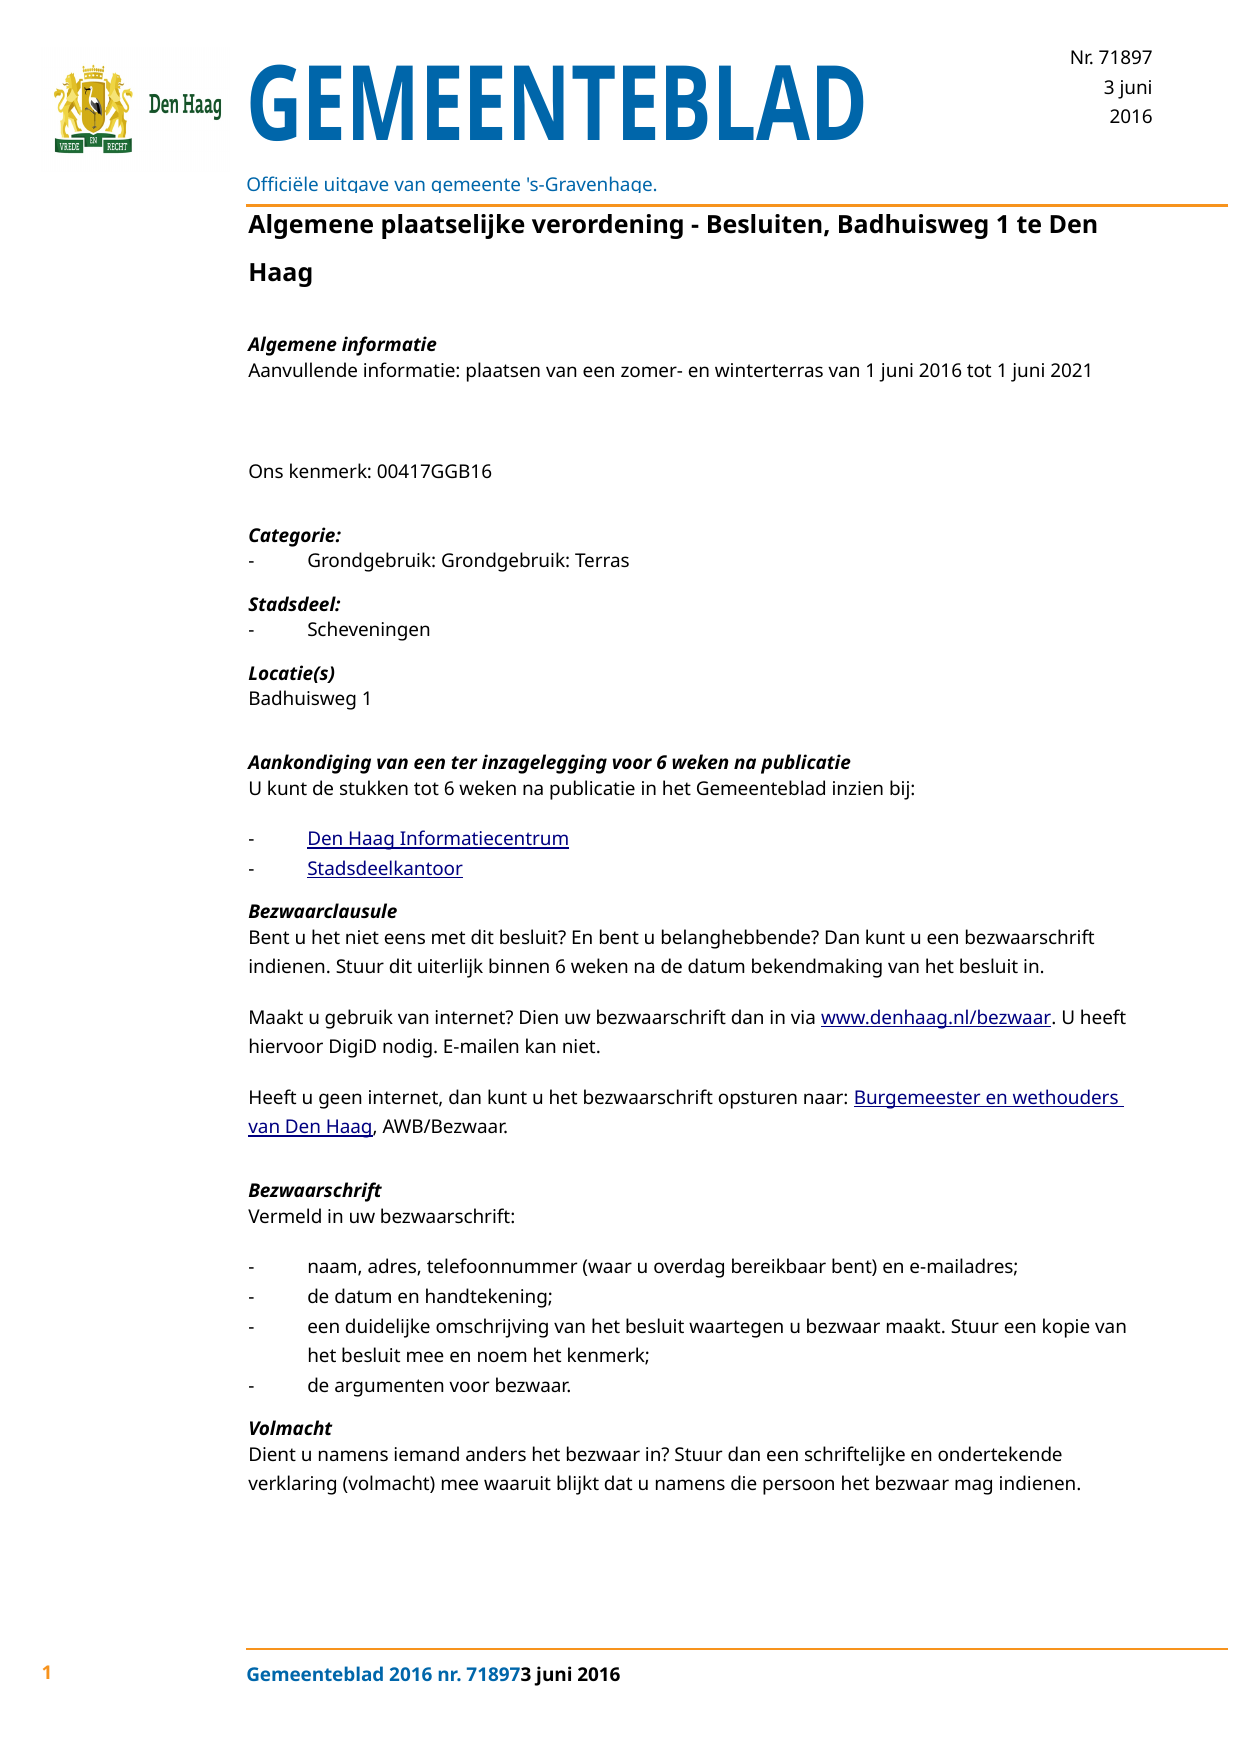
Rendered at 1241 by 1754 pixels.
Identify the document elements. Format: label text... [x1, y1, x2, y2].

list Den Haag Informatiecentrum [248, 826, 1152, 851]
text U kunt de stukken tot 6 weken na publicatie in het Gemeenteblad inzien bij: [248, 775, 1152, 801]
text Bezwaarschrift [248, 1177, 1152, 1203]
text Algemene informatie [248, 331, 1152, 357]
text Heeft u geen internet, dan kunt u het bezwaarschrift opsturen naar: Burgemeester en wethouders van Den Haag, AWB/Bezwaar. [248, 1084, 1152, 1139]
text Dient u namens iemand anders het bezwaar in? Stuur dan een schriftelijke en ondertekende verklaring (volmacht) mee waaruit blijkt dat u namens die persoon het bezwaar mag indienen. [248, 1441, 1152, 1496]
list Grondgebruik: Grondgebruik: Terras [248, 548, 1152, 573]
list een duidelijke omschrijving van het besluit waartegen u bezwaar maakt. Stuur een kopie van het besluit mee en noem het kenmerk; [248, 1313, 1152, 1368]
picture [41, 47, 231, 172]
text Badhuisweg 1 [248, 685, 1152, 711]
text Maakt u gebruik van internet? Dien uw bezwaarschrift dan in via www.denhaag.nl/bezwaar. U heeft hiervoor DigiD nodig. E-mailen kan niet. [248, 1004, 1152, 1059]
text Bezwaarclausule [248, 898, 1152, 924]
text Aankondiging van een ter inzagelegging voor 6 weken na publicatie [248, 749, 1152, 775]
text Ons kenmerk: 00417GGB16 [248, 458, 1152, 484]
list naam, adres, telefoonnummer (waar u overdag bereikbaar bent) en e-mailadres; [248, 1254, 1152, 1279]
text Volmacht [248, 1415, 1152, 1441]
list de argumenten voor bezwaar. [248, 1372, 1152, 1398]
list de datum en handtekening; [248, 1283, 1152, 1309]
list Stadsdeelkantoor [248, 855, 1152, 881]
text Categorie: [248, 522, 1152, 548]
text Aanvullende informatie: plaatsen van een zomer- en winterterras van 1 juni 2016 tot 1 juni 2021 [248, 357, 1152, 383]
text Stadsdeel: [248, 591, 1152, 617]
text Vermeld in uw bezwaarschrift: [248, 1203, 1152, 1229]
text Bent u het niet eens met dit besluit? En bent u belanghebbende? Dan kunt u een bezwaarschrift indienen. Stuur dit uiterlijk binnen 6 weken na de datum bekendmaking van het besluit in. [248, 924, 1152, 979]
text Locatie(s) [248, 660, 1152, 685]
text Algemene plaatselijke verordening - Besluiten, Badhuisweg 1 te Den Haag [248, 207, 1152, 288]
list Scheveningen [248, 617, 1152, 642]
